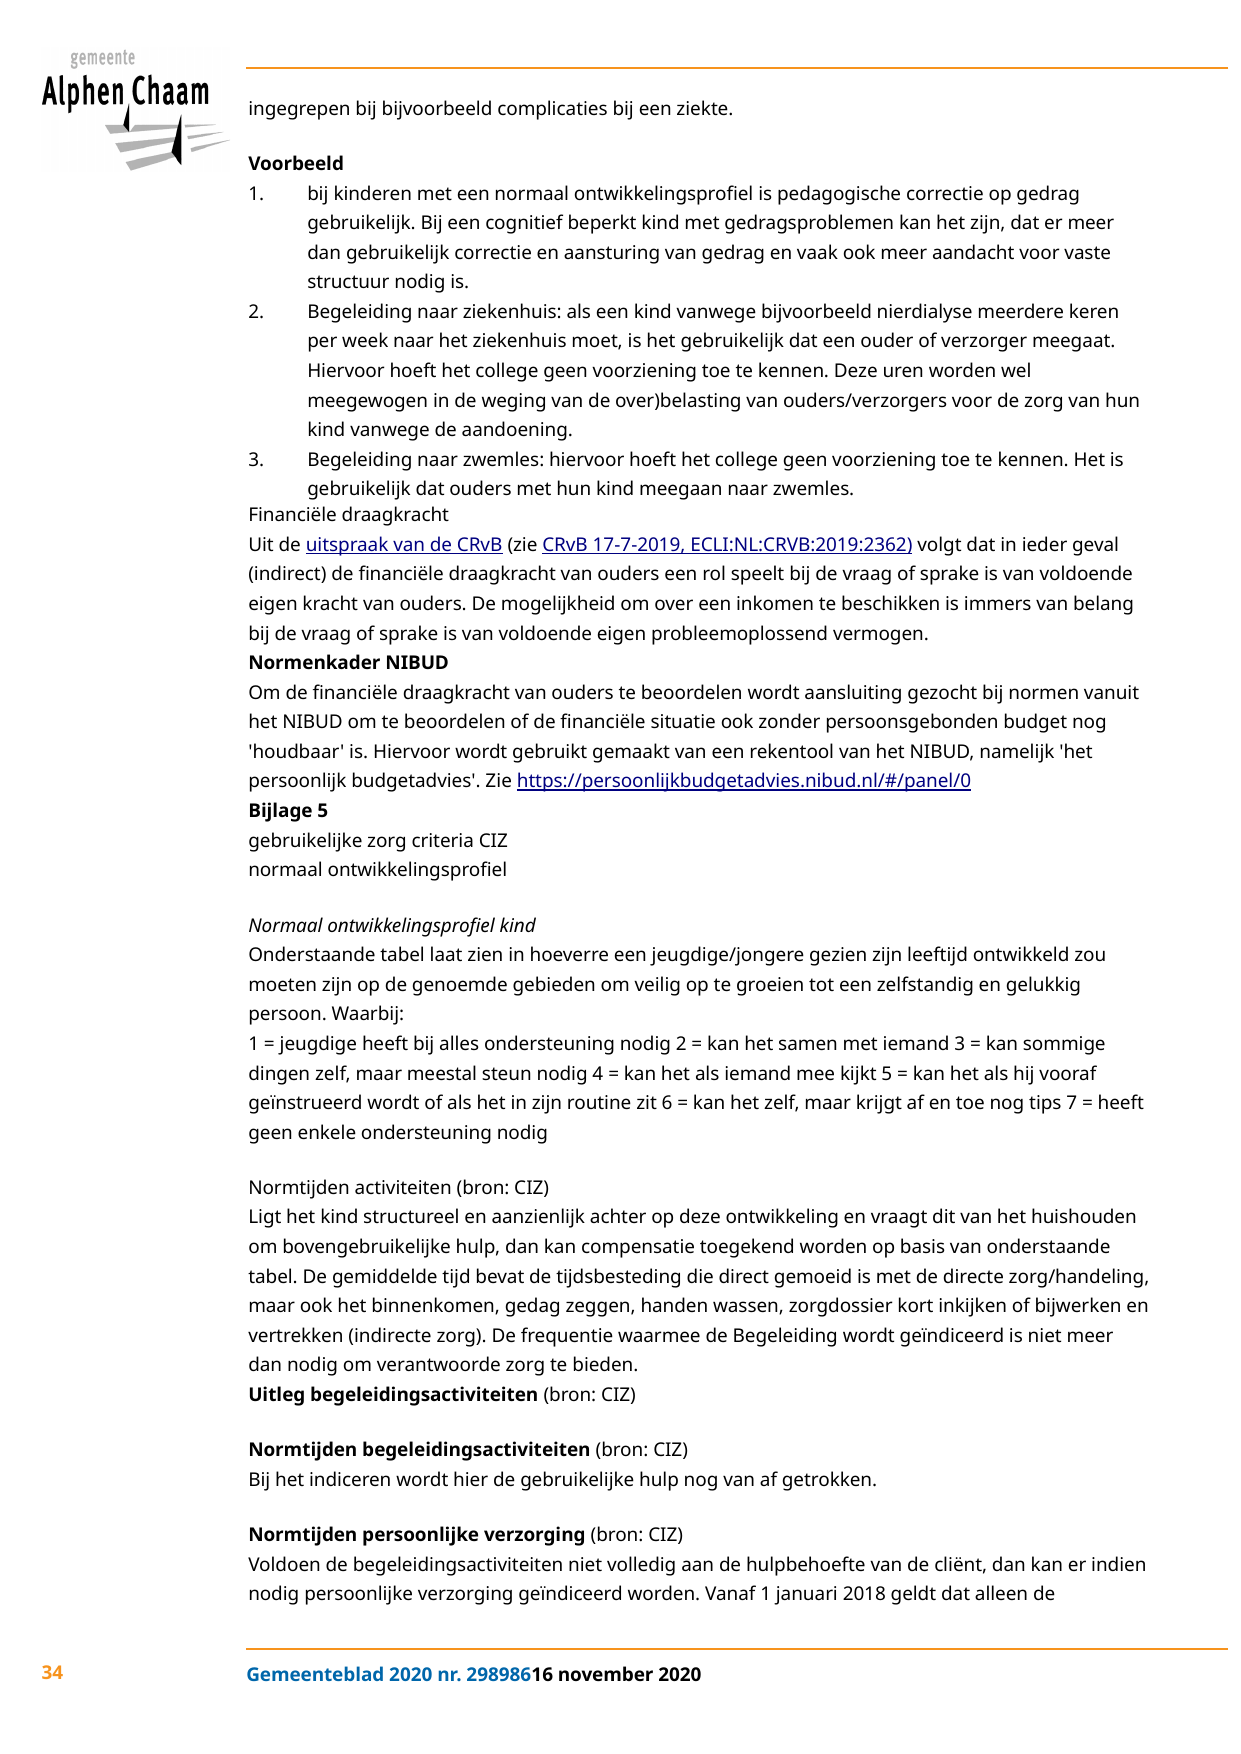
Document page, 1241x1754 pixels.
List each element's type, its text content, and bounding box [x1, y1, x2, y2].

picture [41, 47, 231, 172]
text ingegrepen bij bijvoorbeeld complicaties bij een ziekte. [248, 95, 1152, 121]
text Ligt het kind structureel en aanzienlijk achter op deze ontwikkeling en vraagt dit van het huishouden om bovengebruikelijke hulp, dan kan compensatie toegekend worden op basis van onderstaande tabel. De gemiddelde tijd bevat de tijdsbesteding die direct gemoeid is met de directe zorg/handeling, maar ook het binnenkomen, gedag zeggen, handen wassen, zorgdossier kort inkijken of bijwerken en vertrekken (indirecte zorg). De frequentie waarmee de Begeleiding wordt geïndiceerd is niet meer dan nodig om verantwoorde zorg te bieden. [248, 1204, 1152, 1377]
text Normtijden begeleidingsactiviteiten (bron: CIZ) [248, 1437, 1152, 1462]
text Normenkader NIBUD [248, 649, 1152, 675]
text Normtijden activiteiten (bron: CIZ) [248, 1174, 1152, 1200]
text Normaal ontwikkelingsprofiel kind [248, 912, 1152, 937]
text Normtijden persoonlijke verzorging (bron: CIZ) [248, 1521, 1152, 1547]
text Bijlage 5 [248, 797, 1152, 823]
text Voldoen de begeleidingsactiviteiten niet volledig aan de hulpbehoefte van de cliënt, dan kan er indien nodig persoonlijke verzorging geïndiceerd worden. Vanaf 1 januari 2018 geldt dat alleen de [248, 1551, 1152, 1606]
text Bij het indiceren wordt hier de gebruikelijke hulp nog van af getrokken. [248, 1466, 1152, 1492]
text Financiële draagkracht [248, 501, 1152, 527]
text Onderstaande tabel laat zien in hoeverre een jeugdige/jongere gezien zijn leeftijd ontwikkeld zou moeten zijn op de genoemde gebieden om veilig op te groeien tot een zelfstandig en gelukkig persoon. Waarbij: [248, 941, 1152, 1026]
text Uit de uitspraak van de CRvB (zie CRvB 17-7-2019, ECLI:NL:CRVB:2019:2362) volgt dat in ieder geval (indirect) de financiële draagkracht van ouders een rol speelt bij de vraag of sprake is van voldoende eigen kracht van ouders. De mogelijkheid om over een inkomen te beschikken is immers van belang bij de vraag of sprake is van voldoende eigen probleemoplossend vermogen. [248, 531, 1152, 646]
text Uitleg begeleidingsactiviteiten (bron: CIZ) [248, 1381, 1152, 1407]
text gebruikelijke zorg criteria CIZ [248, 827, 1152, 853]
text 1 = jeugdige heeft bij alles ondersteuning nodig 2 = kan het samen met iemand 3 = kan sommige dingen zelf, maar meestal steun nodig 4 = kan het als iemand mee kijkt 5 = kan het als hij vooraf geïnstrueerd wordt of als het in zijn routine zit 6 = kan het zelf, maar krijgt af en toe nog tips 7 = heeft geen enkele ondersteuning nodig [248, 1030, 1152, 1144]
text Om de financiële draagkracht van ouders te beoordelen wordt aansluiting gezocht bij normen vanuit het NIBUD om te beoordelen of de financiële situatie ook zonder persoonsgebonden budget nog 'houdbaar' is. Hiervoor wordt gebruikt gemaakt van een rekentool van het NIBUD, namelijk 'het persoonlijk budgetadvies'. Zie https://persoonlijkbudgetadvies.nibud.nl/#/panel/0 [248, 679, 1152, 793]
text normaal ontwikkelingsprofiel [248, 856, 1152, 882]
table_header Voorbeeld bij kinderen met een normaal ontwikkelingsprofiel is pedagogische correctie op gedrag gebruikelijk. Bij een cognitief beperkt kind met gedragsproblemen kan het zijn, dat er meer dan gebruikelijk correctie en aansturing van gedrag en vaak ook meer aandacht voor vaste structuur nodig is. Begeleiding naar ziekenhuis: als een kind vanwege bijvoorbeeld nierdialyse meerdere keren per week naar het ziekenhuis moet, is het gebruikelijk dat een ouder of verzorger meegaat. Hiervoor hoeft het college geen voorziening toe te kennen. Deze uren worden wel meegewogen in de weging van de over)belasting van ouders/verzorgers voor de zorg van hun kind vanwege de aandoening. Begeleiding naar zwemles: hiervoor hoeft het college geen voorziening toe te kennen. Het is gebruikelijk dat ouders met hun kind meegaan naar zwemles. [248, 150, 1152, 501]
